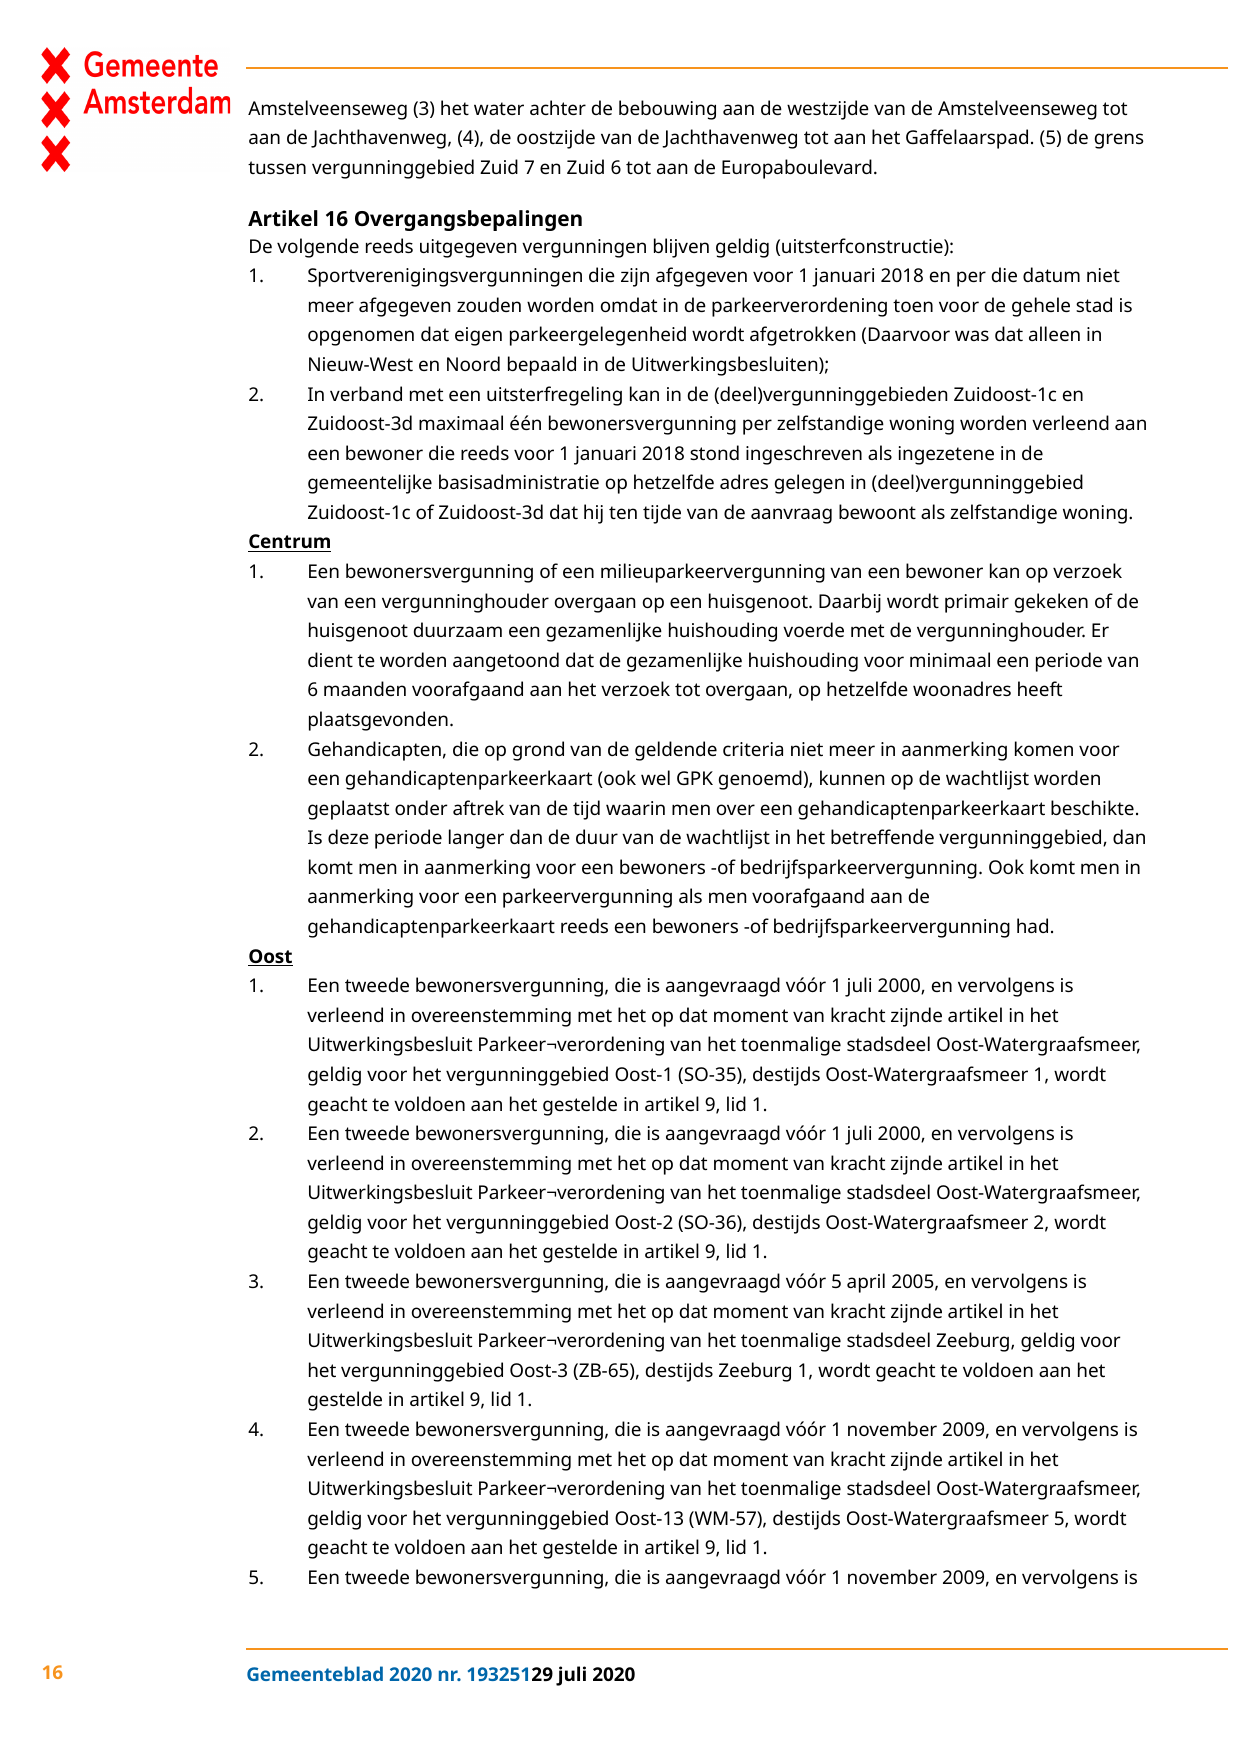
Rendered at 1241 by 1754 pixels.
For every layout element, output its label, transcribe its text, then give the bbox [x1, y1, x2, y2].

list In verband met een uitsterfregeling kan in de (deel)vergunninggebieden Zuidoost-1c en Zuidoost-3d maximaal één bewonersvergunning per zelfstandige woning worden verleend aan een bewoner die reeds voor 1 januari 2018 stond ingeschreven als ingezetene in de gemeentelijke basisadministratie op hetzelfde adres gelegen in (deel)vergunninggebied Zuidoost-1c of Zuidoost-3d dat hij ten tijde van de aanvraag bewoont als zelfstandige woning. [248, 381, 1152, 525]
list Een tweede bewonersvergunning, die is aangevraagd vóór 5 april 2005, en vervolgens is verleend in overeenstemming met het op dat moment van kracht zijnde artikel in het Uitwerkingsbesluit Parkeer¬verordening van het toenmalige stadsdeel Zeeburg, geldig voor het vergunninggebied Oost-3 (ZB-65), destijds Zeeburg 1, wordt geacht te voldoen aan het gestelde in artikel 9, lid 1. [248, 1268, 1152, 1412]
text Centrum [248, 529, 1152, 554]
text Oost [248, 943, 1152, 968]
list Een tweede bewonersvergunning, die is aangevraagd vóór 1 november 2009, en vervolgens is verleend in overeenstemming met het op dat moment van kracht zijnde artikel in het Uitwerkingsbesluit Parkeer¬verordening van het toenmalige stadsdeel Oost-Watergraafsmeer, geldig voor het vergunninggebied Oost-13 (WM-57), destijds Oost-Watergraafsmeer 5, wordt geacht te voldoen aan het gestelde in artikel 9, lid 1. [248, 1416, 1152, 1560]
picture [41, 47, 231, 172]
text Amstelveenseweg (3) het water achter de bebouwing aan de westzijde van de Amstelveenseweg tot aan de Jachthavenweg, (4), de oostzijde van de Jachthavenweg tot aan het Gaffelaarspad. (5) de grens tussen vergunninggebied Zuid 7 en Zuid 6 tot aan de Europaboulevard. [248, 95, 1152, 180]
list Een tweede bewonersvergunning, die is aangevraagd vóór 1 juli 2000, en vervolgens is verleend in overeenstemming met het op dat moment van kracht zijnde artikel in het Uitwerkingsbesluit Parkeer¬verordening van het toenmalige stadsdeel Oost-Watergraafsmeer, geldig voor het vergunninggebied Oost-2 (SO-36), destijds Oost-Watergraafsmeer 2, wordt geacht te voldoen aan het gestelde in artikel 9, lid 1. [248, 1120, 1152, 1264]
list Een bewonersvergunning of een milieuparkeervergunning van een bewoner kan op verzoek van een vergunninghouder overgaan op een huisgenoot. Daarbij wordt primair gekeken of de huisgenoot duurzaam een gezamenlijke huishouding voerde met de vergunninghouder. Er dient te worden aangetoond dat de gezamenlijke huishouding voor minimaal een periode van 6 maanden voorafgaand aan het verzoek tot overgaan, op hetzelfde woonadres heeft plaatsgevonden. [248, 558, 1152, 732]
list Gehandicapten, die op grond van de geldende criteria niet meer in aanmerking komen voor een gehandicaptenparkeerkaart (ook wel GPK genoemd), kunnen op de wachtlijst worden geplaatst onder aftrek van de tijd waarin men over een gehandicaptenparkeerkaart beschikte. Is deze periode langer dan de duur van de wachtlijst in het betreffende vergunninggebied, dan komt men in aanmerking voor een bewoners -of bedrijfsparkeervergunning. Ook komt men in aanmerking voor een parkeervergunning als men voorafgaand aan de gehandicaptenparkeerkaart reeds een bewoners -of bedrijfsparkeervergunning had. [248, 736, 1152, 939]
text De volgende reeds uitgegeven vergunningen blijven geldig (uitsterfconstructie): [248, 233, 1152, 258]
list Een tweede bewonersvergunning, die is aangevraagd vóór 1 november 2009, en vervolgens is [248, 1564, 1152, 1590]
text Artikel 16 Overgangsbepalingen [248, 204, 1152, 233]
list Sportverenigingsvergunningen die zijn afgegeven voor 1 januari 2018 en per die datum niet meer afgegeven zouden worden omdat in de parkeerverordening toen voor de gehele stad is opgenomen dat eigen parkeergelegenheid wordt afgetrokken (Daarvoor was dat alleen in Nieuw-West en Noord bepaald in de Uitwerkingsbesluiten); [248, 262, 1152, 377]
list Een tweede bewonersvergunning, die is aangevraagd vóór 1 juli 2000, en vervolgens is verleend in overeenstemming met het op dat moment van kracht zijnde artikel in het Uitwerkingsbesluit Parkeer¬verordening van het toenmalige stadsdeel Oost-Watergraafsmeer, geldig voor het vergunninggebied Oost-1 (SO-35), destijds Oost-Watergraafsmeer 1, wordt geacht te voldoen aan het gestelde in artikel 9, lid 1. [248, 972, 1152, 1116]
